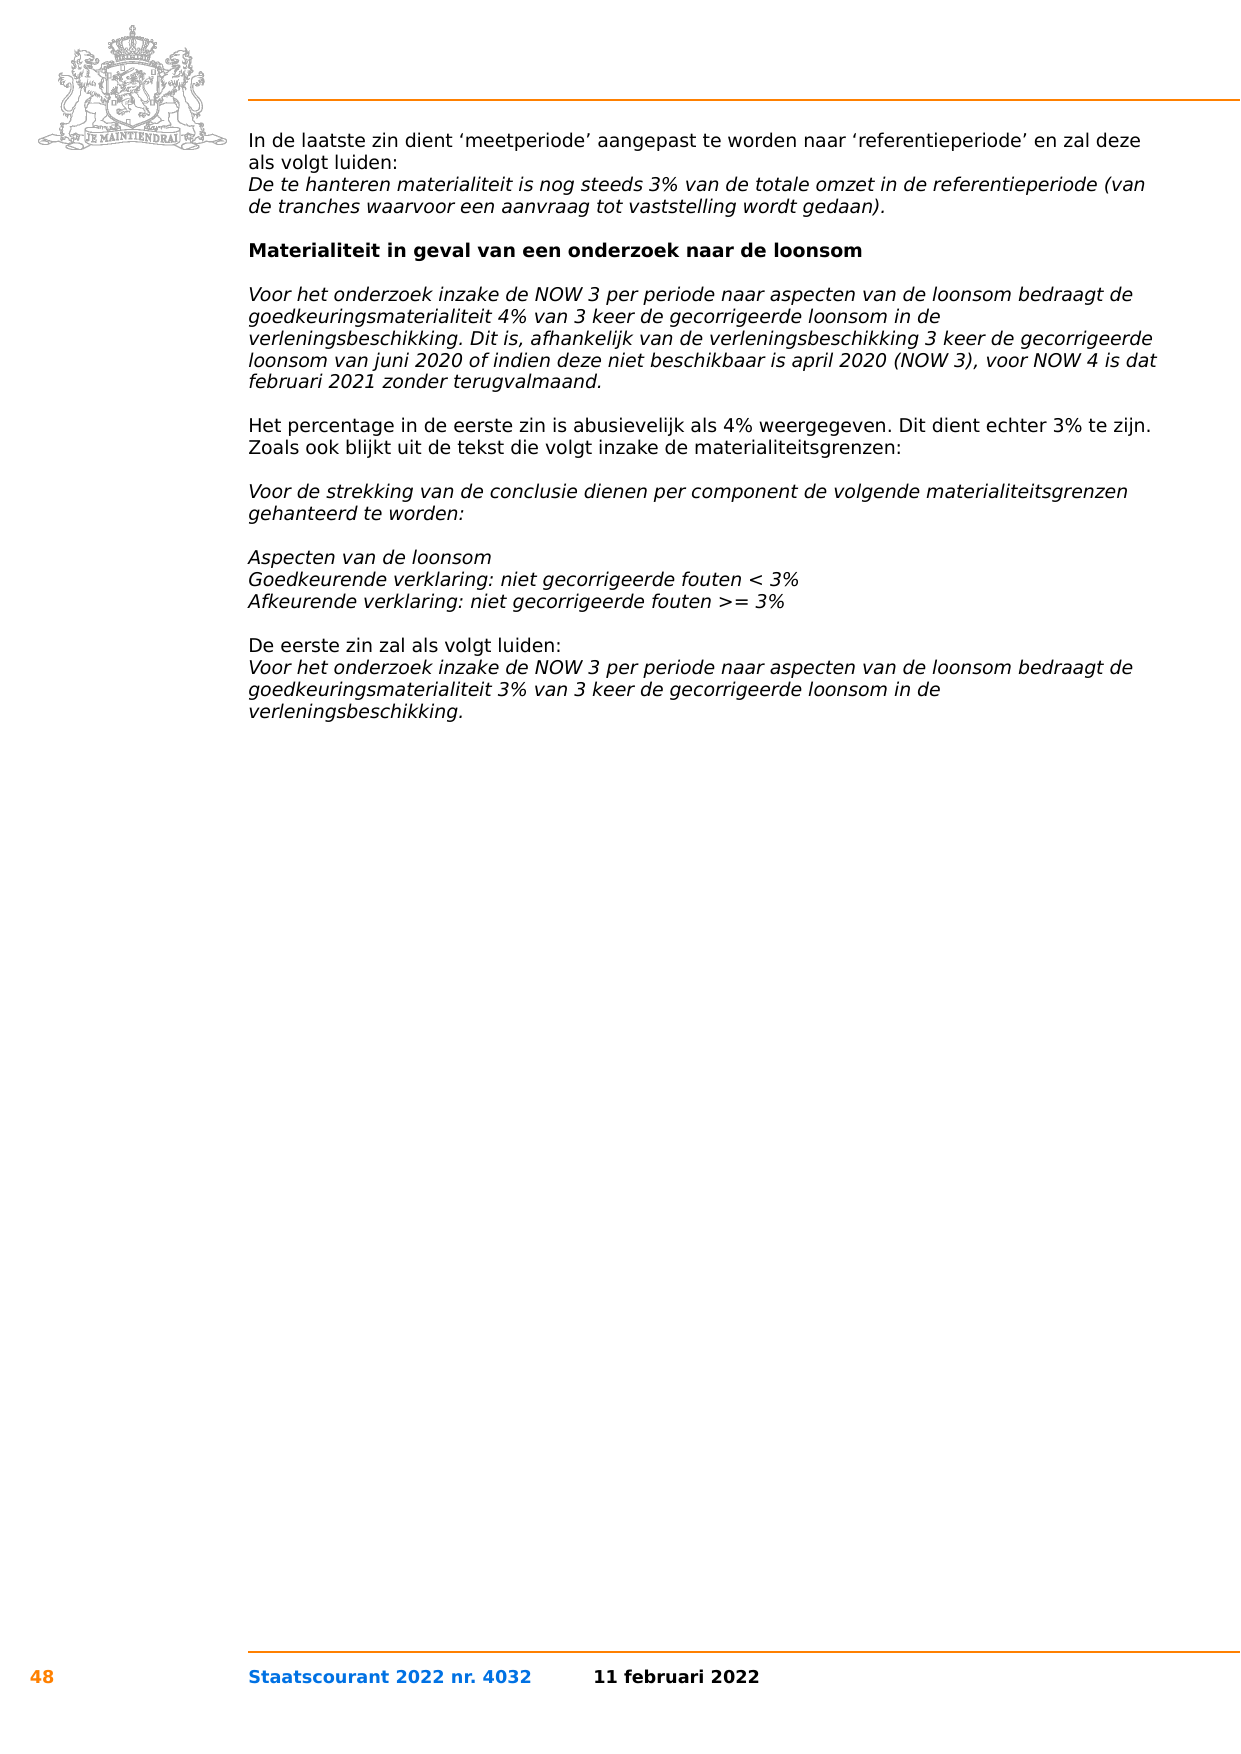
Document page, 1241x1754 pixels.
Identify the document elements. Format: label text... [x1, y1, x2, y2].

text Het percentage in de eerste zin is abusievelijk als 4% weergegeven. Dit dient echter 3% te zijn. Zoals ook blijkt uit de tekst die volgt inzake de materialiteitsgrenzen: [248, 415, 1163, 459]
text De eerste zin zal als volgt luiden: [248, 635, 1163, 657]
text De te hanteren materialiteit is nog steeds 3% van de totale omzet in de referentieperiode (van de tranches waarvoor een aanvraag tot vaststelling wordt gedaan). [248, 174, 1163, 218]
text Aspecten van de loonsom [248, 547, 1163, 569]
text Goedkeurende verklaring: niet gecorrigeerde fouten < 3% [248, 569, 1163, 591]
text Afkeurende verklaring: niet gecorrigeerde fouten >= 3% [248, 591, 1163, 613]
text Voor het onderzoek inzake de NOW 3 per periode naar aspecten van de loonsom bedraagt de goedkeuringsmaterialiteit 4% van 3 keer de gecorrigeerde loonsom in de verleningsbeschikking. Dit is, afhankelijk van de verleningsbeschikking 3 keer de gecorrigeerde loonsom van juni 2020 of indien deze niet beschikbaar is april 2020 (NOW 3), voor NOW 4 is dat februari 2021 zonder terugvalmaand. [248, 283, 1163, 393]
picture [38, 25, 227, 150]
text In de laatste zin dient ‘meetperiode’ aangepast te worden naar ‘referentieperiode’ en zal deze als volgt luiden: [248, 130, 1163, 174]
text Voor het onderzoek inzake de NOW 3 per periode naar aspecten van de loonsom bedraagt de goedkeuringsmaterialiteit 3% van 3 keer de gecorrigeerde loonsom in de verleningsbeschikking. [248, 657, 1163, 723]
text Materialiteit in geval van een onderzoek naar de loonsom [248, 240, 1163, 262]
text Voor de strekking van de conclusie dienen per component de volgende materialiteitsgrenzen gehanteerd te worden: [248, 481, 1163, 525]
